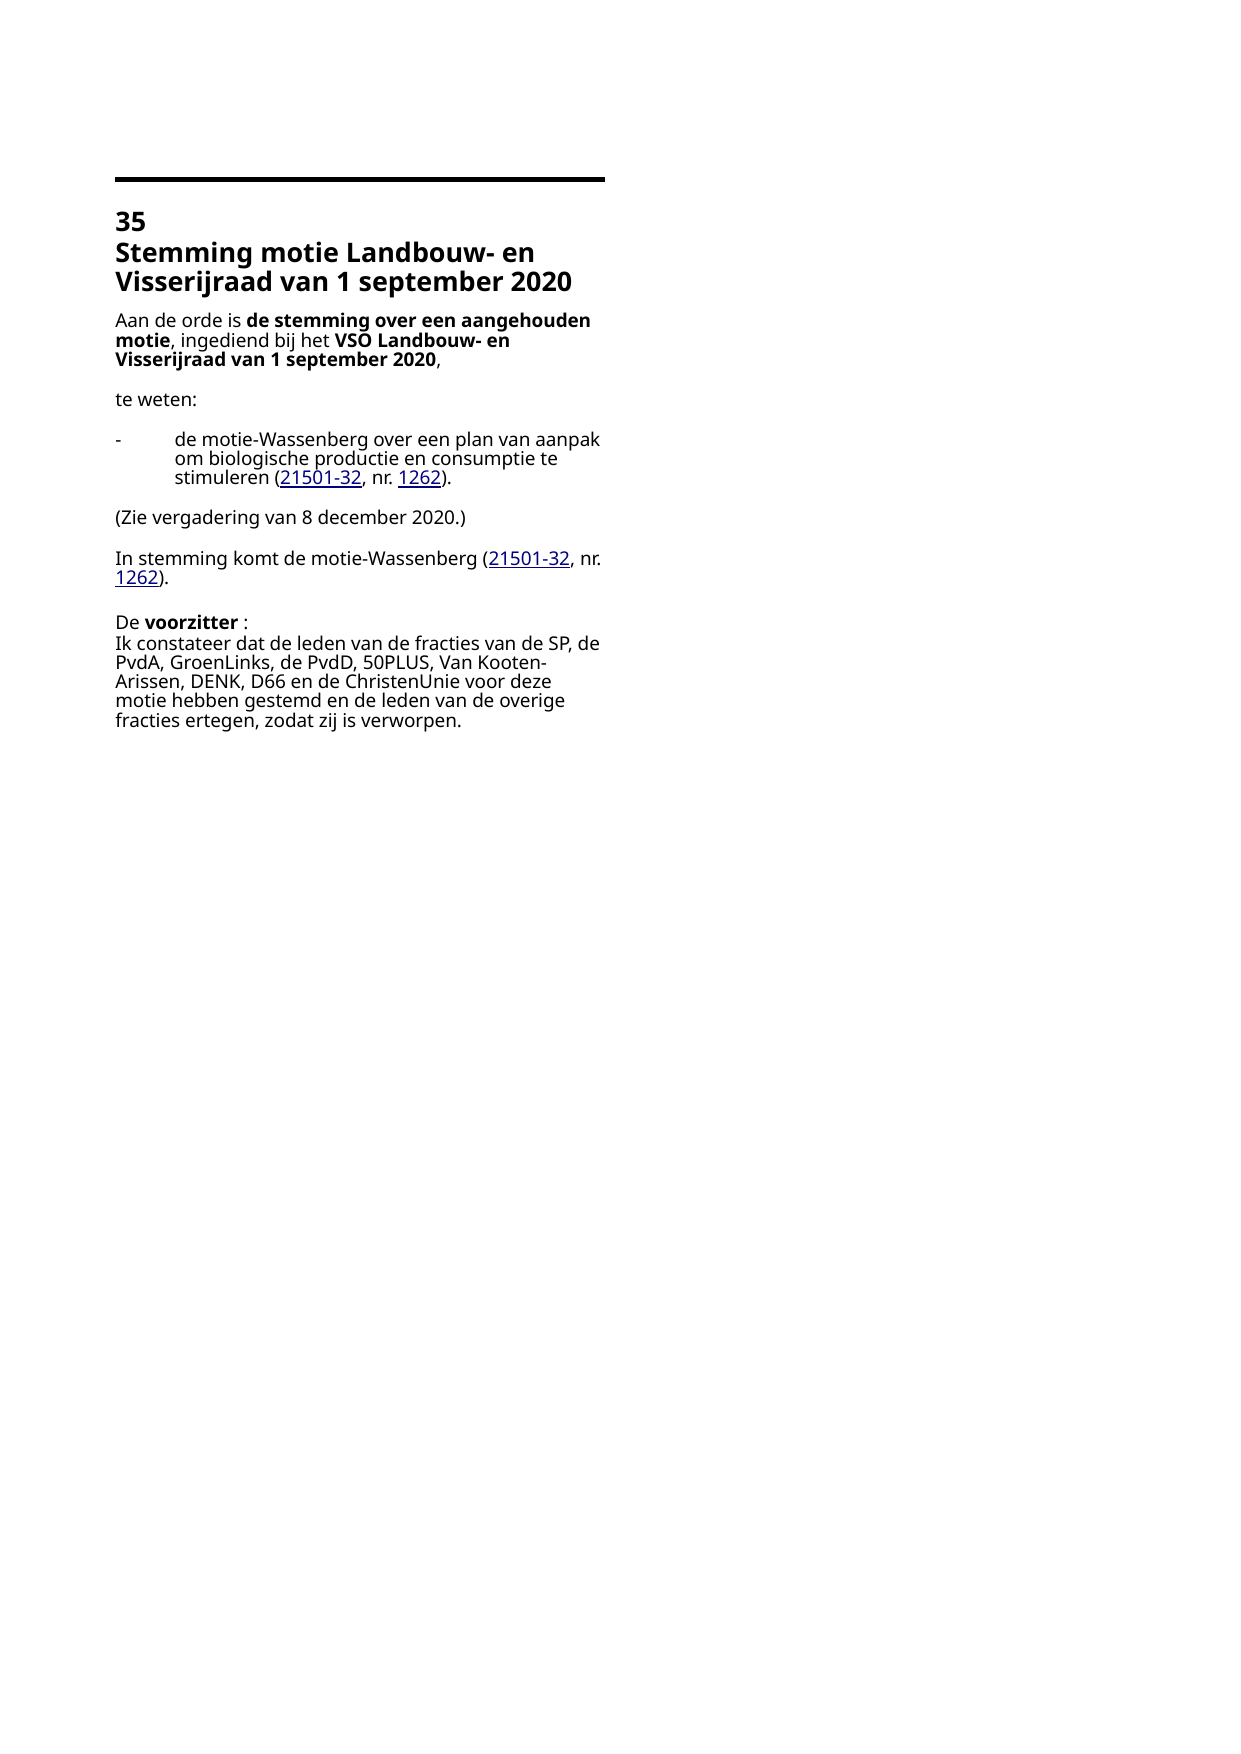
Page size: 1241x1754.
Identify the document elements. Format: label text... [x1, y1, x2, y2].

text Stemming motie Landbouw- en Visserijraad van 1 september 2020 [115, 239, 605, 312]
text (Zie vergadering van 8 december 2020.) [115, 509, 605, 529]
text 35 [115, 203, 605, 239]
text In stemming komt de motie-Wassenberg (21501-32, nr. 1262). [115, 549, 605, 588]
list de motie-Wassenberg over een plan van aanpak om biologische productie en consumptie te stimuleren (21501-32, nr. 1262). [115, 431, 605, 489]
text De voorzitter : [115, 609, 605, 634]
text te weten: [115, 391, 605, 410]
text Ik constateer dat de leden van de fracties van de SP, de PvdA, GroenLinks, de PvdD, 50PLUS, Van Kooten-Arissen, DENK, D66 en de ChristenUnie voor deze motie hebben gestemd en de leden van de overige fracties ertegen, zodat zij is verworpen. [115, 634, 605, 731]
text Aan de orde is de stemming over een aangehouden motie, ingediend bij het VSO Landbouw- en Visserijraad van 1 september 2020, [115, 312, 605, 370]
